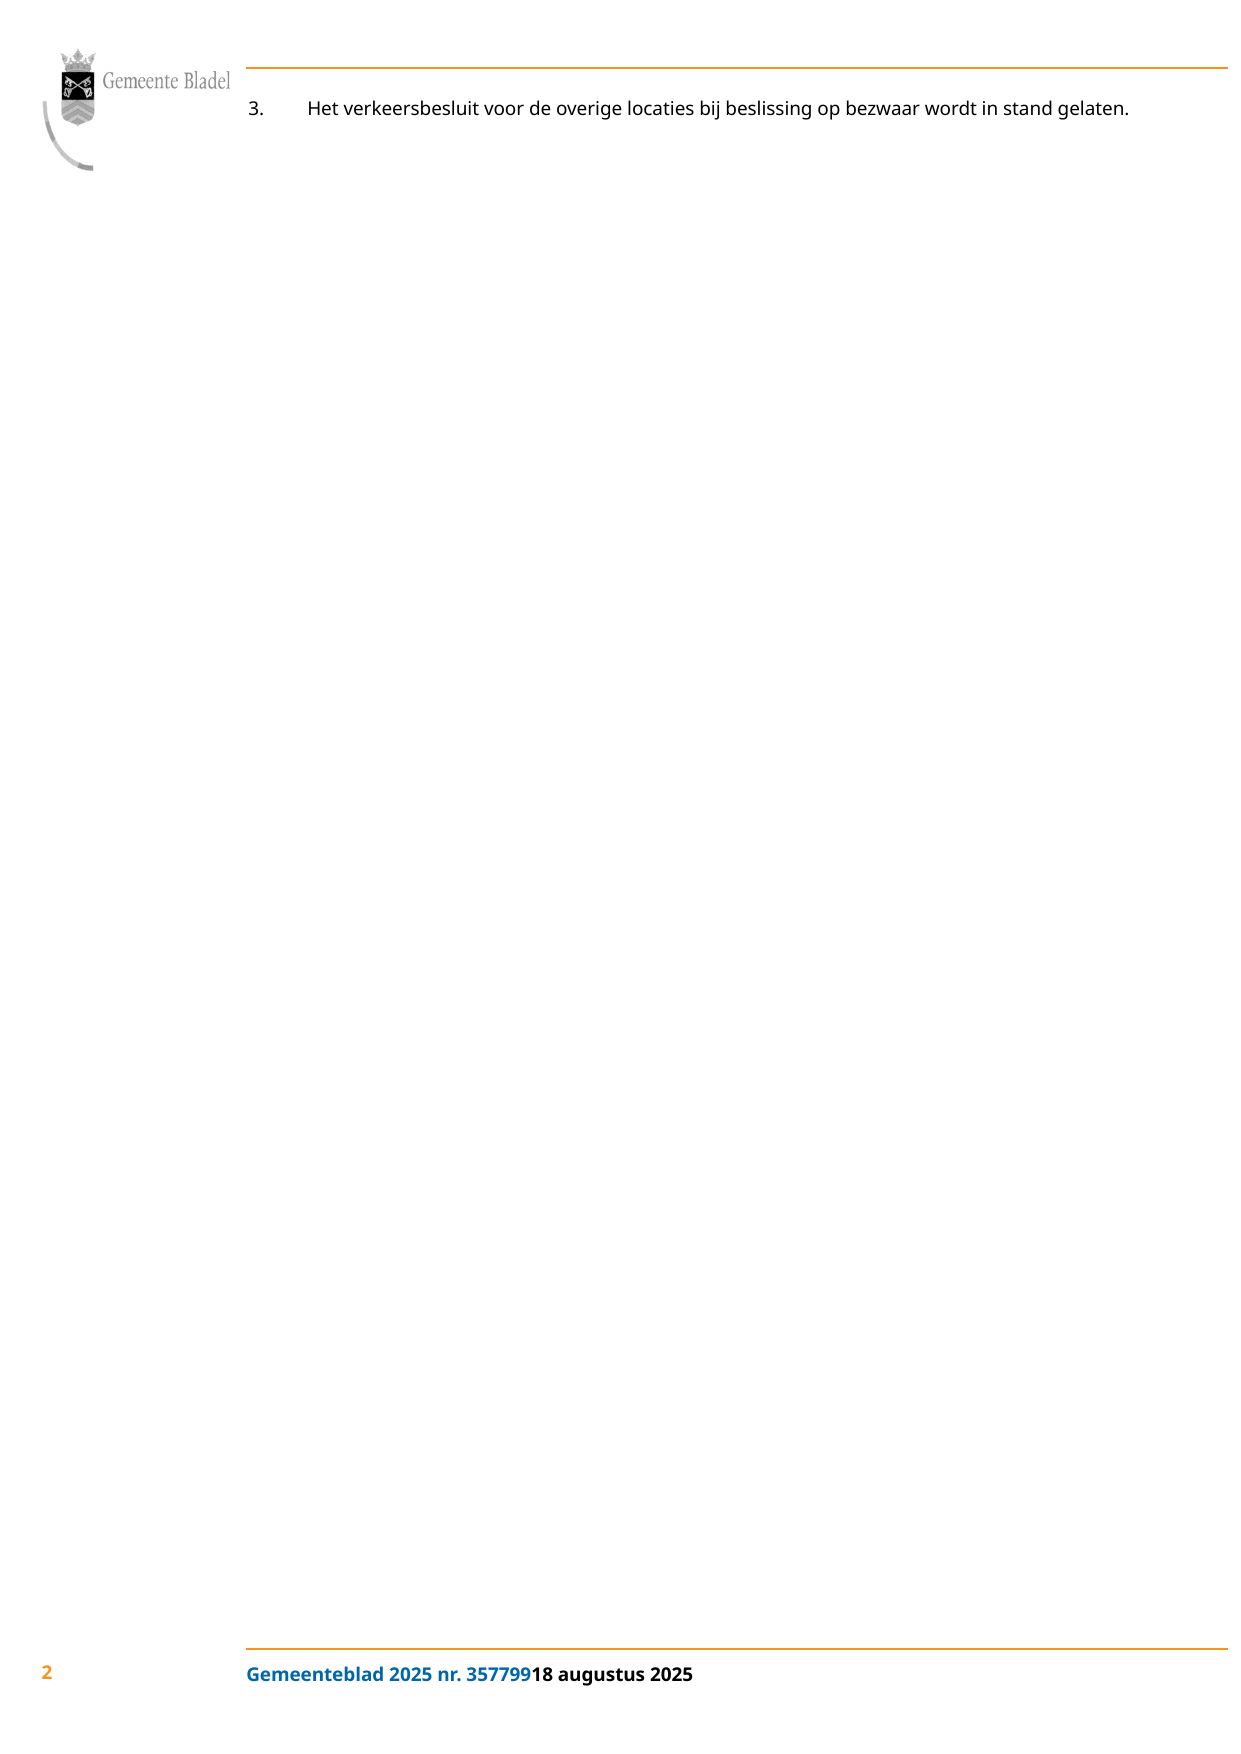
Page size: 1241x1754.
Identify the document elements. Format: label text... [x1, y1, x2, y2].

list Het verkeersbesluit voor de overige locaties bij beslissing op bezwaar wordt in stand gelaten. [248, 95, 1152, 121]
picture [41, 47, 231, 172]
